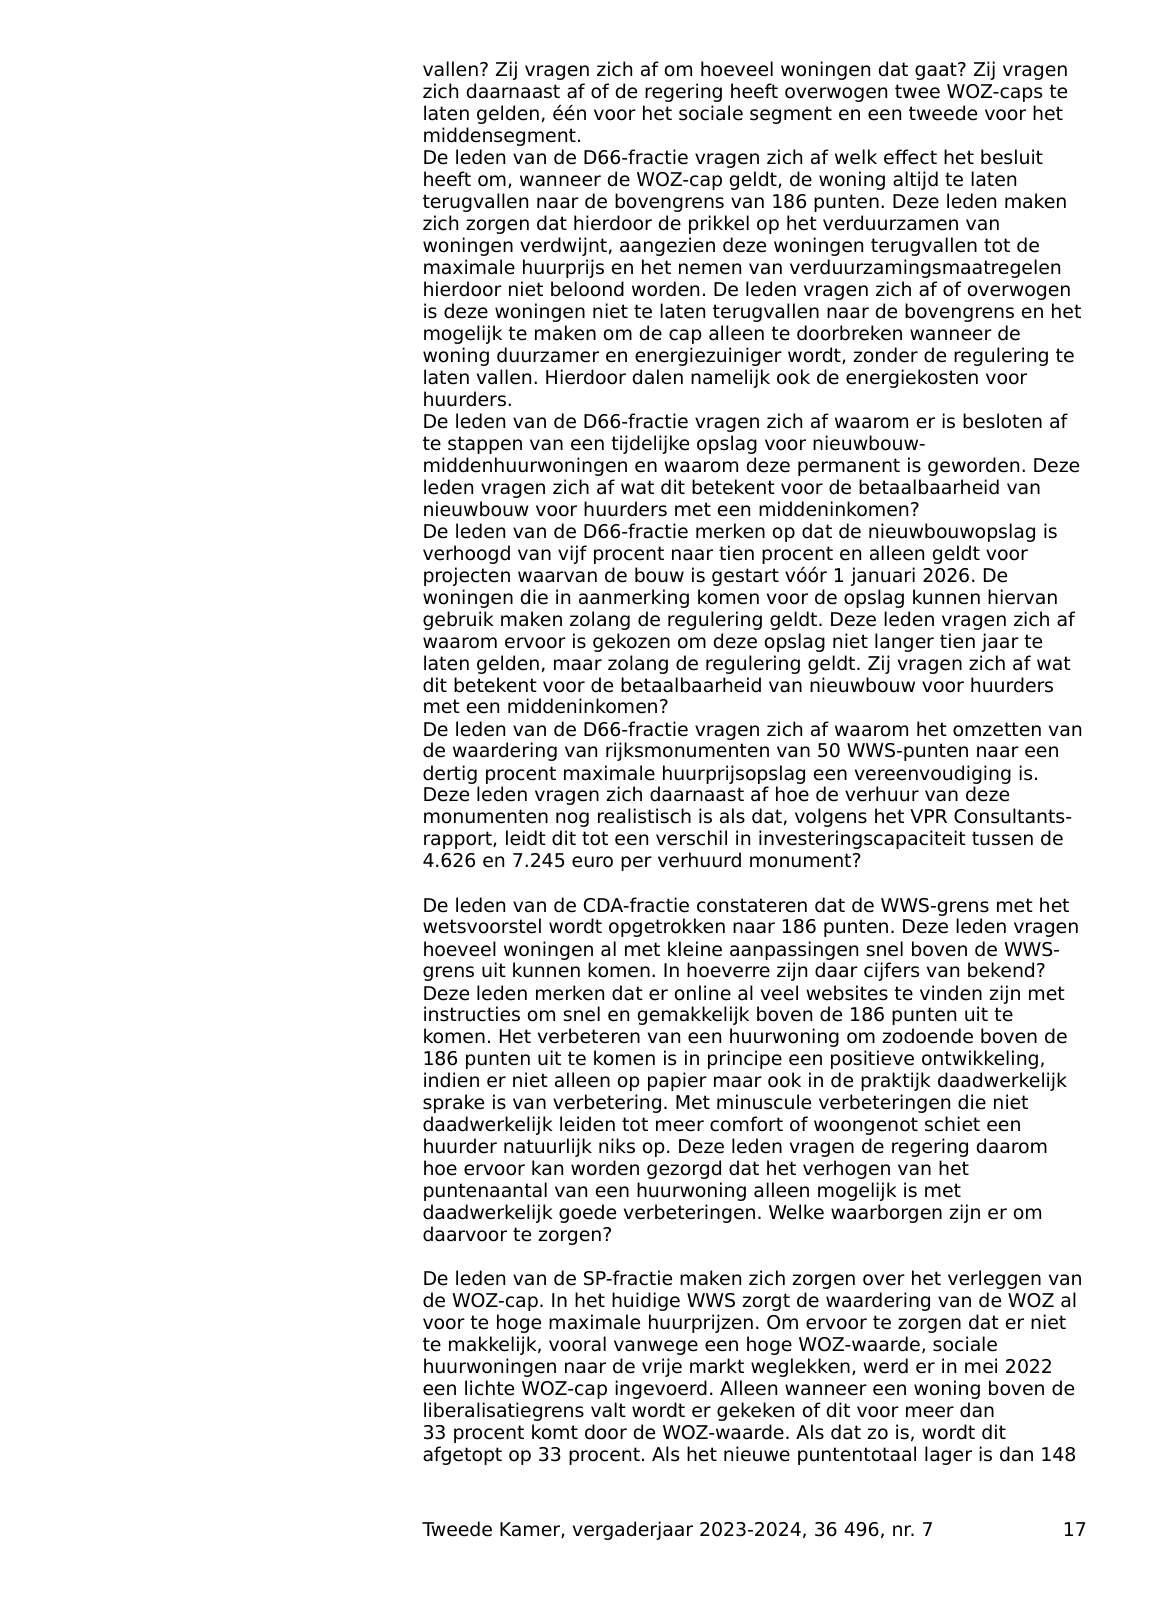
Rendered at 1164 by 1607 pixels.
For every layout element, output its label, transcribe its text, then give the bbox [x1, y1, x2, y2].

text De leden van de CDA-fractie constateren dat de WWS-grens met het wetsvoorstel wordt opgetrokken naar 186 punten. Deze leden vragen hoeveel woningen al met kleine aanpassingen snel boven de WWS-grens uit kunnen komen. In hoeverre zijn daar cijfers van bekend? Deze leden merken dat er online al veel websites te vinden zijn met instructies om snel en gemakkelijk boven de 186 punten uit te komen. Het verbeteren van een huurwoning om zodoende boven de 186 punten uit te komen is in principe een positieve ontwikkeling, indien er niet alleen op papier maar ook in de praktijk daadwerkelijk sprake is van verbetering. Met minuscule verbeteringen die niet daadwerkelijk leiden tot meer comfort of woongenot schiet een huurder natuurlijk niks op. Deze leden vragen de regering daarom hoe ervoor kan worden gezorgd dat het verhogen van het puntenaantal van een huurwoning alleen mogelijk is met daadwerkelijk goede verbeteringen. Welke waarborgen zijn er om daarvoor te zorgen? [422, 894, 1087, 1246]
text De leden van de SP-fractie maken zich zorgen over het verleggen van de WOZ-cap. In het huidige WWS zorgt de waardering van de WOZ al voor te hoge maximale huurprijzen. Om ervoor te zorgen dat er niet te makkelijk, vooral vanwege een hoge WOZ-waarde, sociale huurwoningen naar de vrije markt weglekken, werd er in mei 2022 een lichte WOZ-cap ingevoerd. Alleen wanneer een woning boven de liberalisatiegrens valt wordt er gekeken of dit voor meer dan 33 procent komt door de WOZ-waarde. Als dat zo is, wordt dit afgetopt op 33 procent. Als het nieuwe puntentotaal lager is dan 148 [422, 1268, 1087, 1466]
text De leden van de D66-fractie vragen zich af welk effect het besluit heeft om, wanneer de WOZ-cap geldt, de woning altijd te laten terugvallen naar de bovengrens van 186 punten. Deze leden maken zich zorgen dat hierdoor de prikkel op het verduurzamen van woningen verdwijnt, aangezien deze woningen terugvallen tot de maximale huurprijs en het nemen van verduurzamingsmaatregelen hierdoor niet beloond worden. De leden vragen zich af of overwogen is deze woningen niet te laten terugvallen naar de bovengrens en het mogelijk te maken om de cap alleen te doorbreken wanneer de woning duurzamer en energiezuiniger wordt, zonder de regulering te laten vallen. Hierdoor dalen namelijk ook de energiekosten voor huurders. [422, 147, 1087, 411]
text De leden van de D66-fractie vragen zich af waarom het omzetten van de waardering van rijksmonumenten van 50 WWS-punten naar een dertig procent maximale huurprijsopslag een vereenvoudiging is. Deze leden vragen zich daarnaast af hoe de verhuur van deze monumenten nog realistisch is als dat, volgens het VPR Consultants-rapport, leidt dit tot een verschil in investeringscapaciteit tussen de 4.626 en 7.245 euro per verhuurd monument? [422, 718, 1087, 872]
text vallen? Zij vragen zich af om hoeveel woningen dat gaat? Zij vragen zich daarnaast af of de regering heeft overwogen twee WOZ-caps te laten gelden, één voor het sociale segment en een tweede voor het middensegment. [422, 59, 1087, 147]
text De leden van de D66-fractie merken op dat de nieuwbouwopslag is verhoogd van vijf procent naar tien procent en alleen geldt voor projecten waarvan de bouw is gestart vóór 1 januari 2026. De woningen die in aanmerking komen voor de opslag kunnen hiervan gebruik maken zolang de regulering geldt. Deze leden vragen zich af waarom ervoor is gekozen om deze opslag niet langer tien jaar te laten gelden, maar zolang de regulering geldt. Zij vragen zich af wat dit betekent voor de betaalbaarheid van nieuwbouw voor huurders met een middeninkomen? [422, 521, 1087, 718]
text De leden van de D66-fractie vragen zich af waarom er is besloten af te stappen van een tijdelijke opslag voor nieuwbouw-middenhuurwoningen en waarom deze permanent is geworden. Deze leden vragen zich af wat dit betekent voor de betaalbaarheid van nieuwbouw voor huurders met een middeninkomen? [422, 411, 1087, 521]
